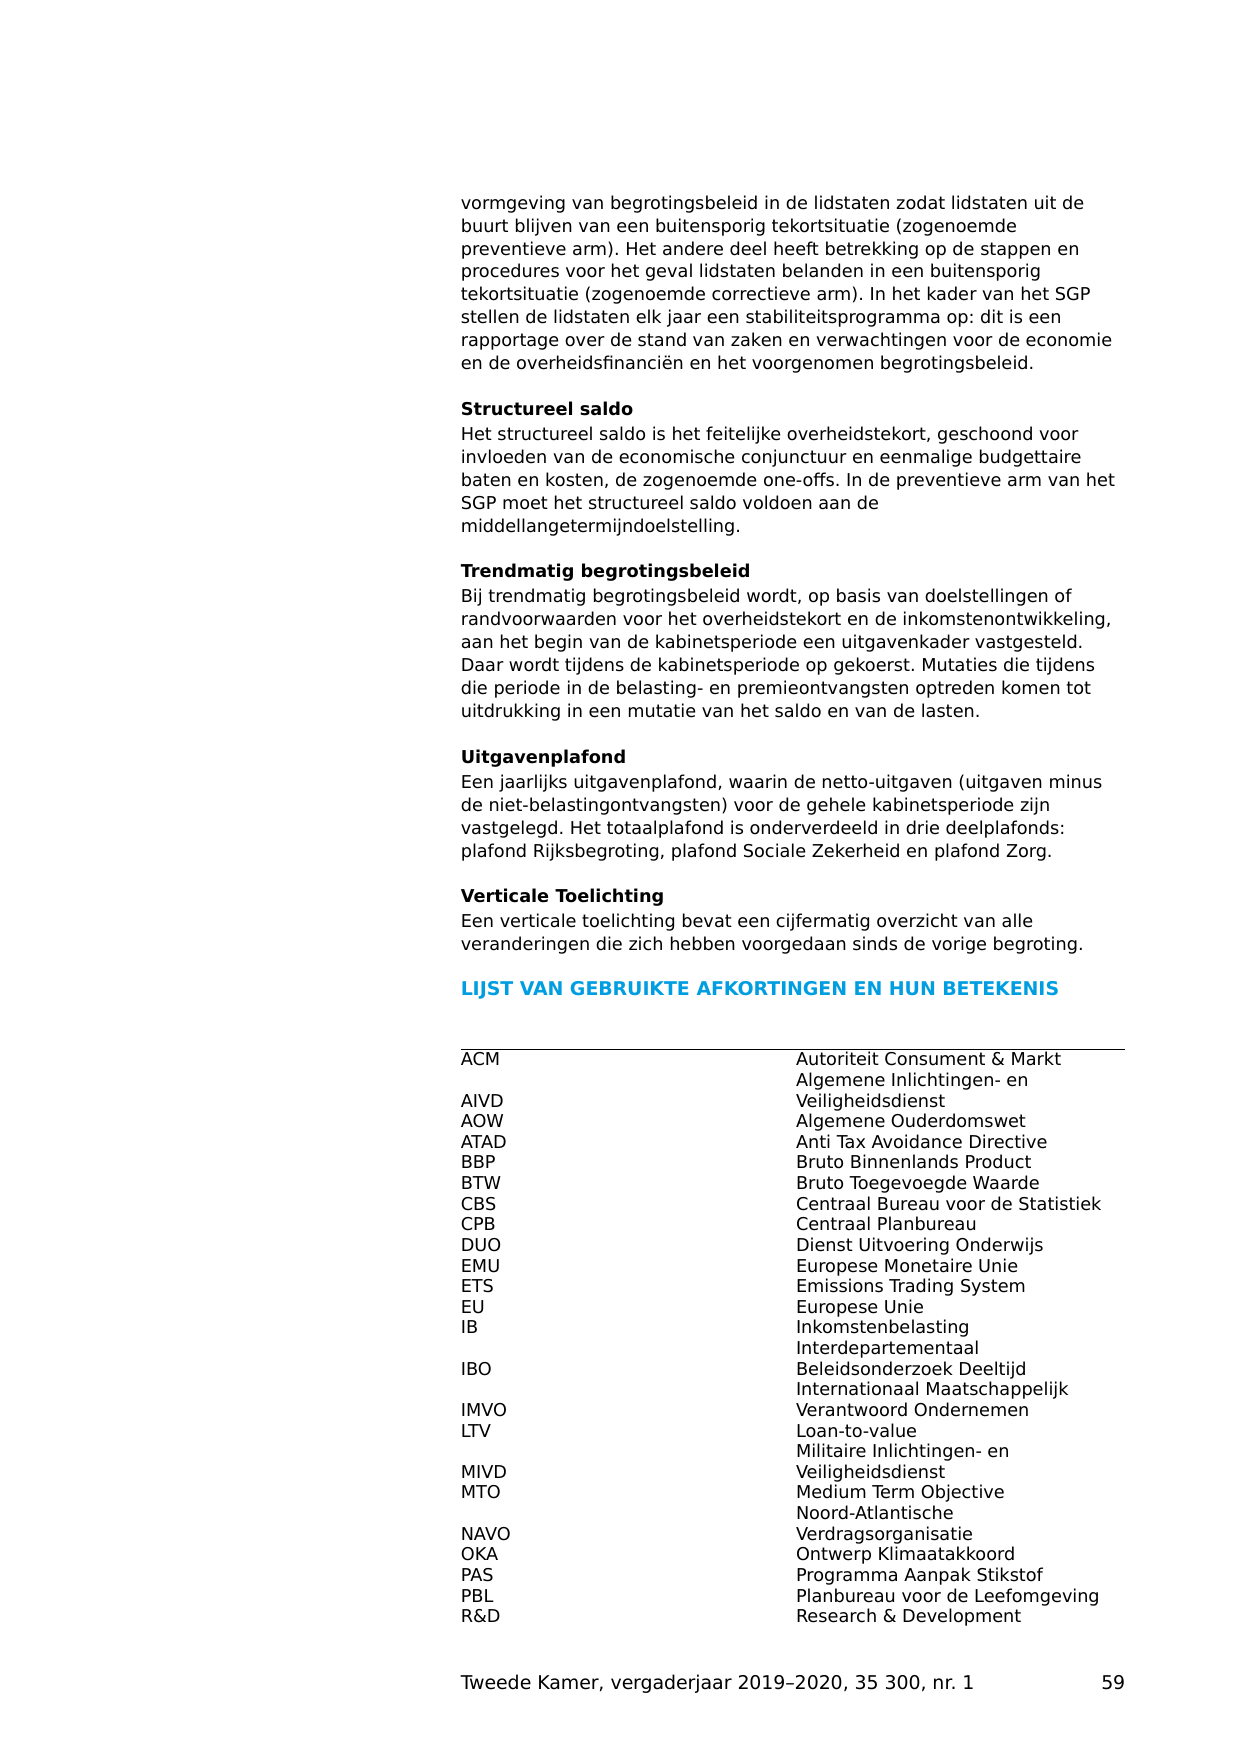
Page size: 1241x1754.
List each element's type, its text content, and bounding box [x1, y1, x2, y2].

table_cell Centraal Planbureau [793, 1214, 1125, 1235]
table_cell NAVO [461, 1503, 793, 1544]
table_cell CPB [461, 1214, 793, 1235]
table_cell Programma Aanpak Stikstof [793, 1565, 1125, 1586]
table_cell Anti Tax Avoidance Directive [793, 1132, 1125, 1152]
table_cell MIVD [461, 1441, 793, 1482]
table_cell Interdepartementaal Beleidsonderzoek Deeltijd [793, 1338, 1125, 1379]
table_cell IB [461, 1318, 793, 1338]
table_cell Europese Unie [793, 1297, 1125, 1317]
table_cell EU [461, 1297, 793, 1317]
table_cell BBP [461, 1153, 793, 1173]
table_cell Algemene Inlichtingen- en Veiligheidsdienst [793, 1070, 1125, 1111]
table_cell DUO [461, 1235, 793, 1256]
table_cell Ontwerp Klimaatakkoord [793, 1544, 1125, 1565]
table_cell ETS [461, 1276, 793, 1297]
table_cell PBL [461, 1586, 793, 1606]
table_cell Research & Development [793, 1606, 1125, 1627]
text Verticale Toelichting [461, 884, 1125, 907]
text Bij trendmatig begrotingsbeleid wordt, op basis van doelstellingen of randvoorwaarden voor het overheidstekort en de inkomstenontwikkeling, aan het begin van de kabinetsperiode een uitgavenkader vastgesteld. Daar wordt tijdens de kabinetsperiode op gekoerst. Mutaties die tijdens die periode in de belasting- en premieontvangsten optreden komen tot uitdrukking in een mutatie van het saldo en van de lasten. [461, 584, 1125, 722]
table_cell Noord-Atlantische Verdragsorganisatie [793, 1503, 1125, 1544]
text vormgeving van begrotingsbeleid in de lidstaten zodat lidstaten uit de buurt blijven van een buitensporig tekortsituatie (zogenoemde preventieve arm). Het andere deel heeft betrekking op de stappen en procedures voor het geval lidstaten belanden in een buitensporig tekortsituatie (zogenoemde correctieve arm). In het kader van het SGP stellen de lidstaten elk jaar een stabiliteitsprogramma op: dit is een rapportage over de stand van zaken en verwachtingen voor de economie en de overheidsfinanciën en het voorgenomen begrotingsbeleid. [461, 191, 1125, 374]
table_cell Autoriteit Consument & Markt [793, 1050, 1125, 1070]
table_cell Internationaal Maatschappelijk Verantwoord Ondernemen [793, 1379, 1125, 1421]
table_cell AIVD [461, 1070, 793, 1111]
text Een jaarlijks uitgavenplafond, waarin de netto-uitgaven (uitgaven minus de niet-belastingontvangsten) voor de gehele kabinetsperiode zijn vastgelegd. Het totaalplafond is onderverdeeld in drie deelplafonds: plafond Rijksbegroting, plafond Sociale Zekerheid en plafond Zorg. [461, 770, 1125, 862]
table_cell R&D [461, 1606, 793, 1627]
text Het structureel saldo is het feitelijke overheidstekort, geschoond voor invloeden van de economische conjunctuur en eenmalige budgettaire baten en kosten, de zogenoemde one-offs. In de preventieve arm van het SGP moet het structureel saldo voldoen aan de middellangetermijndoelstelling. [461, 422, 1125, 537]
table_cell ACM [461, 1050, 793, 1070]
table_cell Medium Term Objective [793, 1483, 1125, 1503]
table_cell Centraal Bureau voor de Statistiek [793, 1194, 1125, 1214]
text Een verticale toelichting bevat een cijfermatig overzicht van alle veranderingen die zich hebben voorgedaan sinds de vorige begroting. [461, 909, 1125, 955]
table_cell IMVO [461, 1379, 793, 1421]
table_cell OKA [461, 1544, 793, 1565]
table_cell Planbureau voor de Leefomgeving [793, 1586, 1125, 1606]
table_cell Militaire Inlichtingen- en Veiligheidsdienst [793, 1441, 1125, 1482]
table_cell Emissions Trading System [793, 1276, 1125, 1297]
table_cell Bruto Toegevoegde Waarde [793, 1173, 1125, 1194]
table_cell Europese Monetaire Unie [793, 1256, 1125, 1276]
table_cell IBO [461, 1338, 793, 1379]
table_cell CBS [461, 1194, 793, 1214]
table_cell Bruto Binnenlands Product [793, 1153, 1125, 1173]
table_cell Inkomstenbelasting [793, 1318, 1125, 1338]
table_header Afkortingen [461, 1024, 1125, 1049]
table_cell EMU [461, 1256, 793, 1276]
table_cell BTW [461, 1173, 793, 1194]
text Trendmatig begrotingsbeleid [461, 559, 1125, 582]
table_cell PAS [461, 1565, 793, 1586]
table_cell Algemene Ouderdomswet [793, 1111, 1125, 1132]
table_cell MTO [461, 1483, 793, 1503]
text Structureel saldo [461, 397, 1125, 420]
table_cell ATAD [461, 1132, 793, 1152]
title Lijst van gebruikte afkortingen en hun betekenis [461, 978, 1125, 1000]
table_cell Loan-to-value [793, 1421, 1125, 1441]
table_cell Dienst Uitvoering Onderwijs [793, 1235, 1125, 1256]
table_cell LTV [461, 1421, 793, 1441]
table_cell AOW [461, 1111, 793, 1132]
text Uitgavenplafond [461, 745, 1125, 768]
